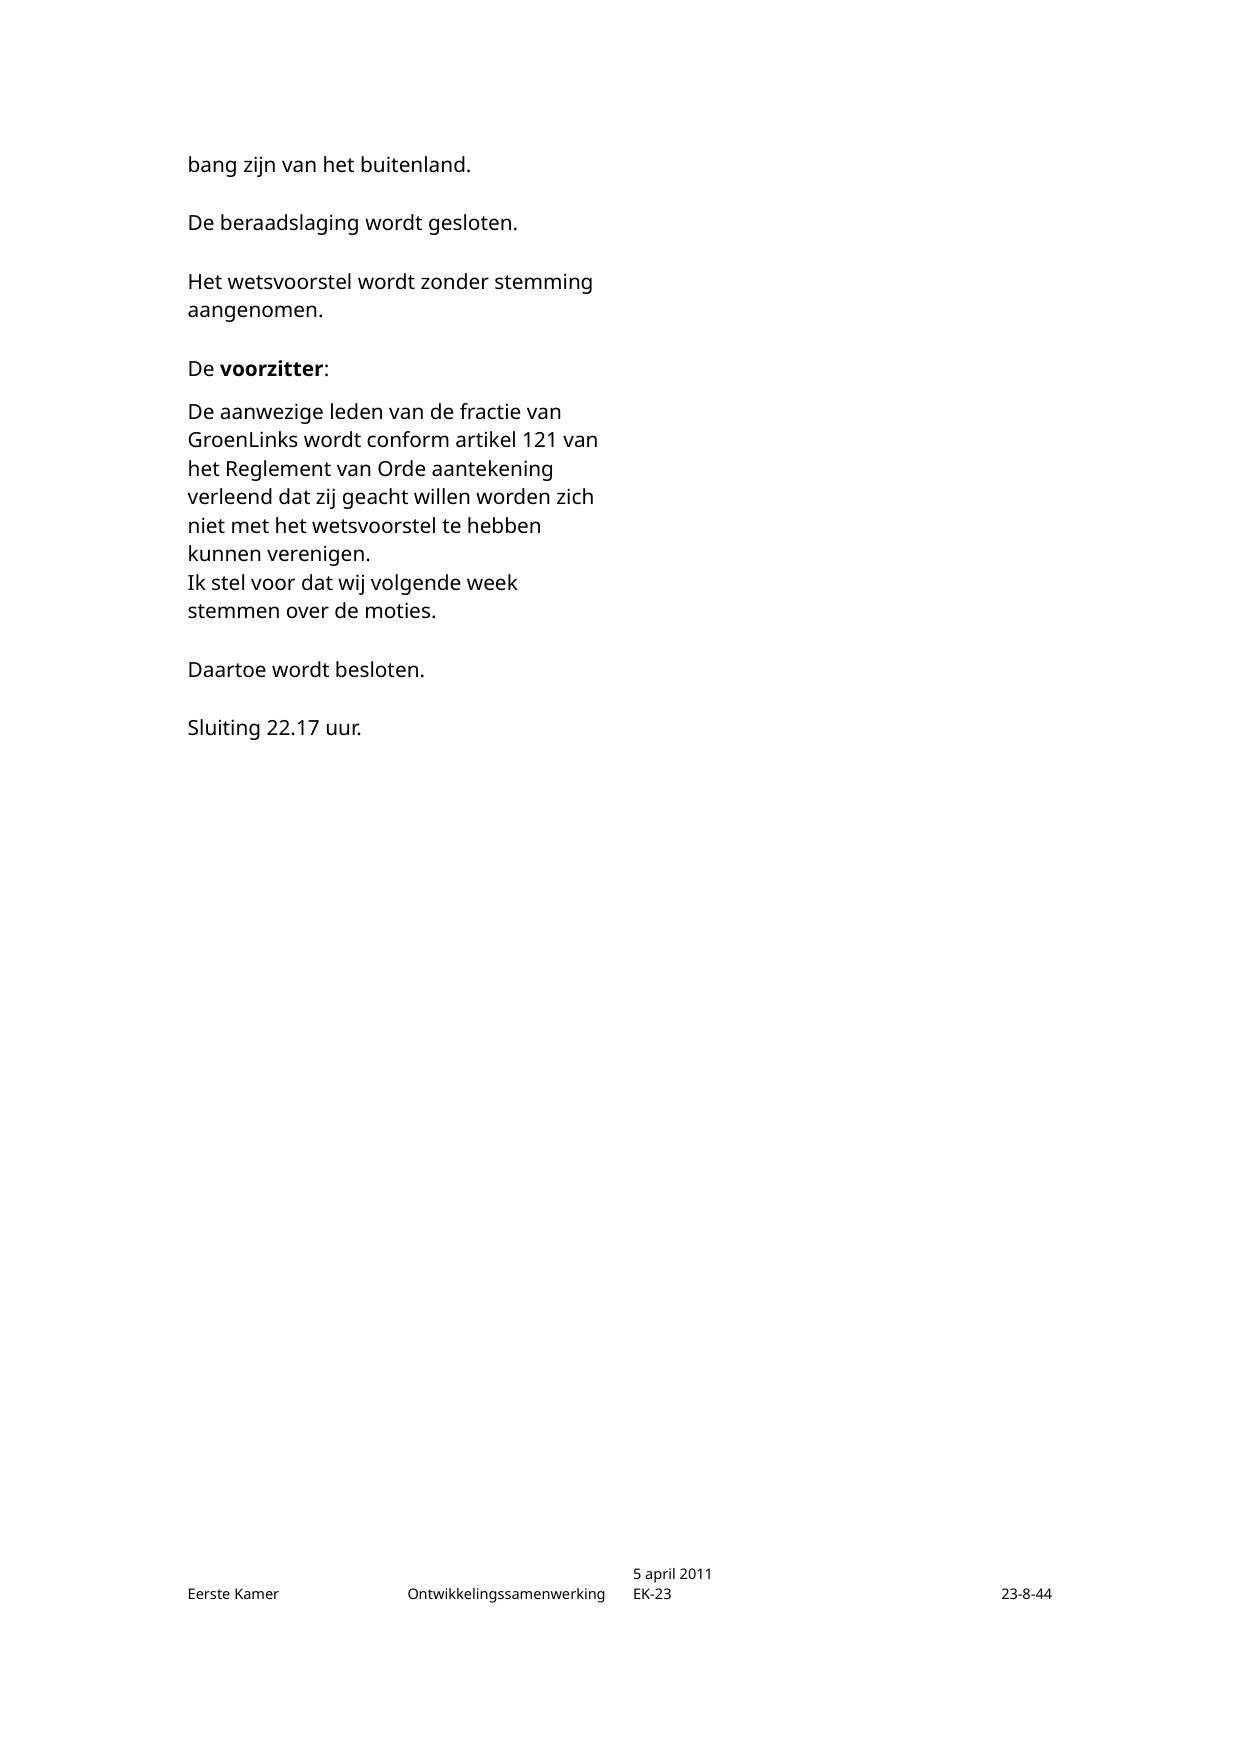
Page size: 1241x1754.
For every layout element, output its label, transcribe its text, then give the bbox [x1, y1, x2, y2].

text Ik stel voor dat wij volgende week stemmen over de moties. [187, 568, 605, 625]
text Daartoe wordt besloten. [187, 655, 605, 683]
text De beraadslaging wordt gesloten. [187, 208, 605, 237]
text bang zijn van het buitenland. [187, 150, 605, 178]
text Het wetsvoorstel wordt zonder stemming aangenomen. [187, 267, 605, 324]
text Sluiting 22.17 uur. [187, 713, 605, 742]
text De aanwezige leden van de fractie van GroenLinks wordt conform artikel 121 van het Reglement van Orde aantekening verleend dat zij geacht willen worden zich niet met het wetsvoorstel te hebben kunnen verenigen. [187, 397, 605, 568]
text De voorzitter: [187, 354, 605, 382]
